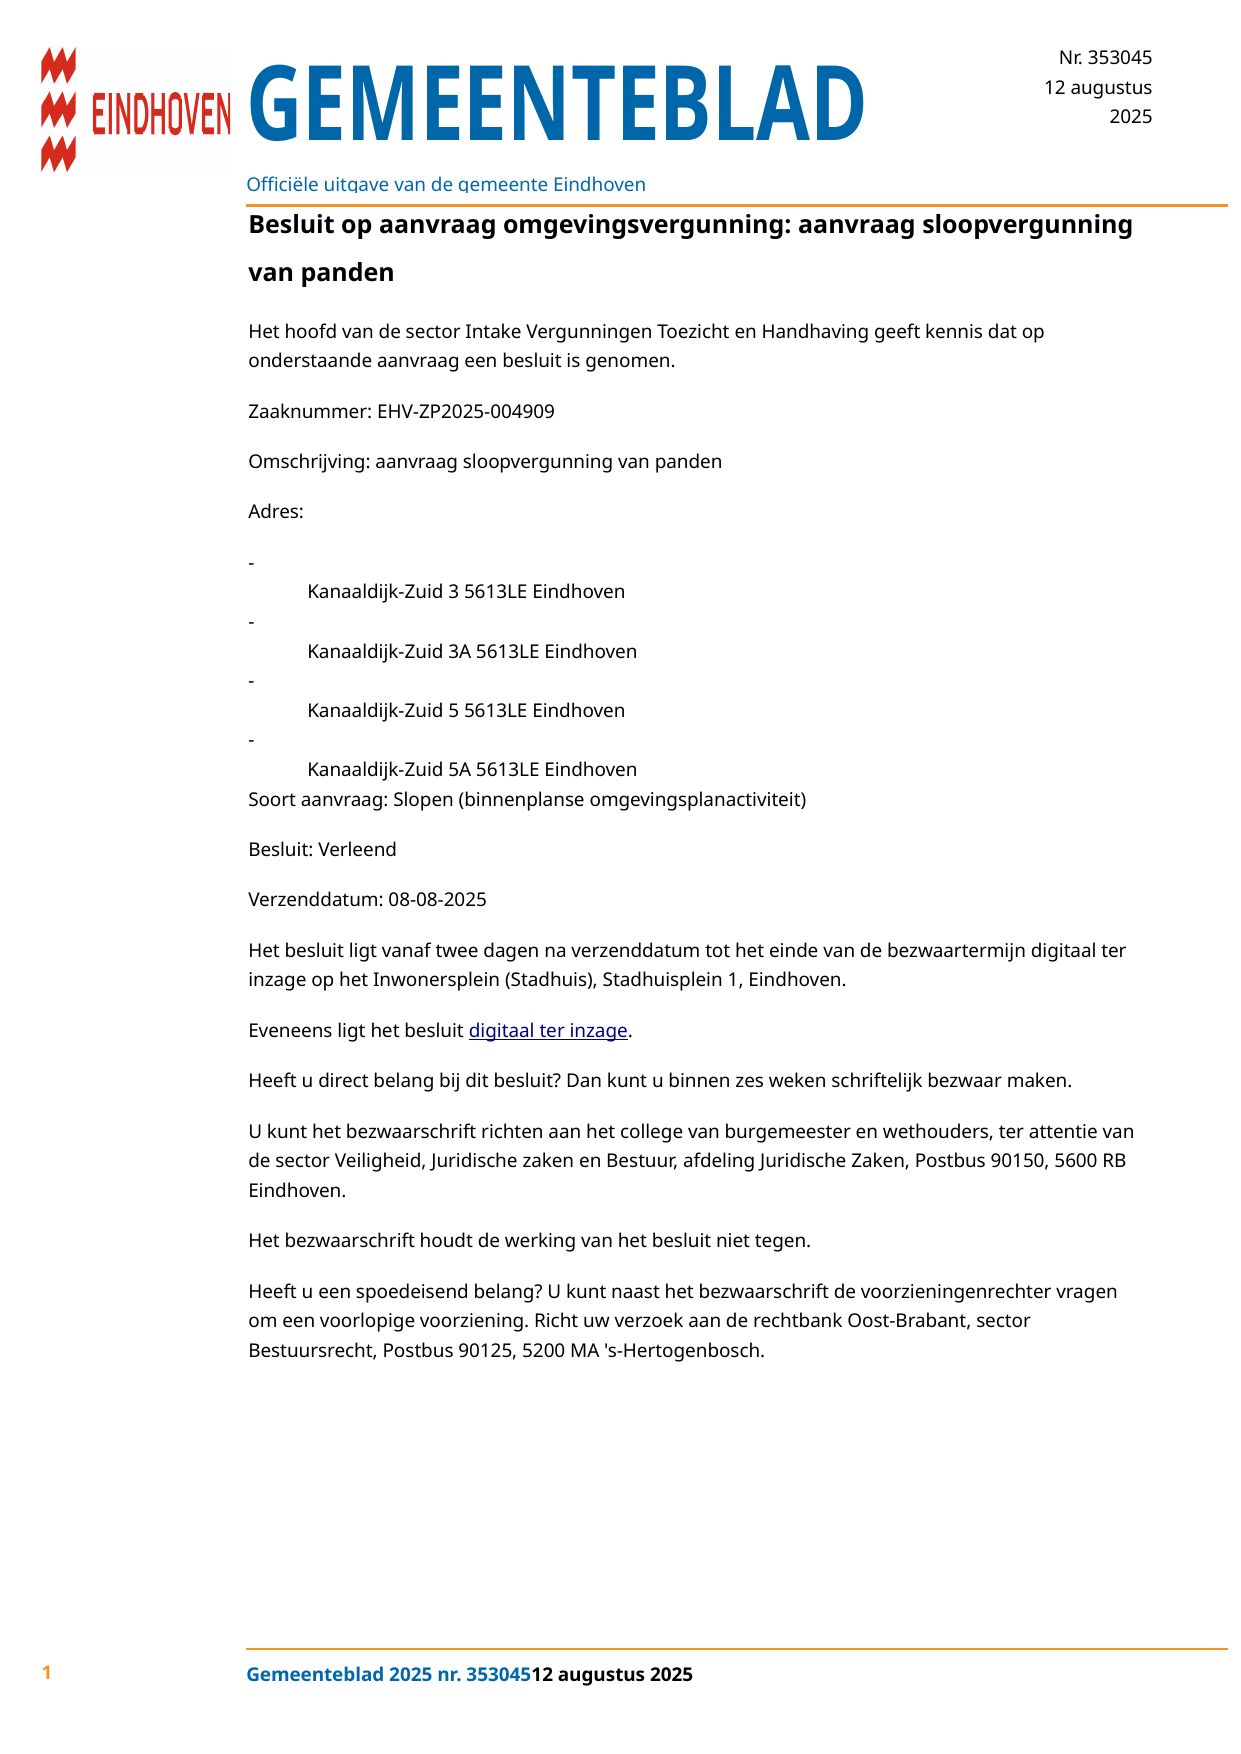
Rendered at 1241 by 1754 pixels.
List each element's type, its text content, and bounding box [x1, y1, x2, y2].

picture [41, 47, 231, 172]
text Verzenddatum: 08-08-2025 [248, 887, 1152, 912]
text Heeft u direct belang bij dit besluit? Dan kunt u binnen zes weken schriftelijk bezwaar maken. [248, 1067, 1152, 1093]
text Soort aanvraag: Slopen (binnenplanse omgevingsplanactiviteit) [248, 786, 1152, 812]
list Kanaaldijk-Zuid 5 5613LE Eindhoven [248, 697, 1152, 723]
text Het besluit ligt vanaf twee dagen na verzenddatum tot het einde van de bezwaartermijn digitaal ter inzage op het Inwonersplein (Stadhuis), Stadhuisplein 1, Eindhoven. [248, 937, 1152, 992]
text Eveneens ligt het besluit digitaal ter inzage. [248, 1017, 1152, 1043]
list Kanaaldijk-Zuid 3 5613LE Eindhoven [248, 579, 1152, 604]
text Het bezwaarschrift houdt de werking van het besluit niet tegen. [248, 1227, 1152, 1253]
text Omschrijving: aanvraag sloopvergunning van panden [248, 448, 1152, 474]
text Besluit: Verleend [248, 836, 1152, 862]
list Kanaaldijk-Zuid 5A 5613LE Eindhoven [248, 756, 1152, 782]
text Zaaknummer: EHV-ZP2025-004909 [248, 398, 1152, 424]
text Besluit op aanvraag omgevingsvergunning: aanvraag sloopvergunning van panden [248, 207, 1152, 288]
text Adres: [248, 499, 1152, 524]
text Het hoofd van de sector Intake Vergunningen Toezicht en Handhaving geeft kennis dat op onderstaande aanvraag een besluit is genomen. [248, 318, 1152, 373]
text U kunt het bezwaarschrift richten aan het college van burgemeester en wethouders, ter attentie van de sector Veiligheid, Juridische zaken en Bestuur, afdeling Juridische Zaken, Postbus 90150, 5600 RB Eindhoven. [248, 1118, 1152, 1203]
list Kanaaldijk-Zuid 3A 5613LE Eindhoven [248, 638, 1152, 664]
text Heeft u een spoedeisend belang? U kunt naast het bezwaarschrift de voorzieningenrechter vragen om een voorlopige voorziening. Richt uw verzoek aan de rechtbank Oost-Brabant, sector Bestuursrecht, Postbus 90125, 5200 MA 's-Hertogenbosch. [248, 1278, 1152, 1363]
